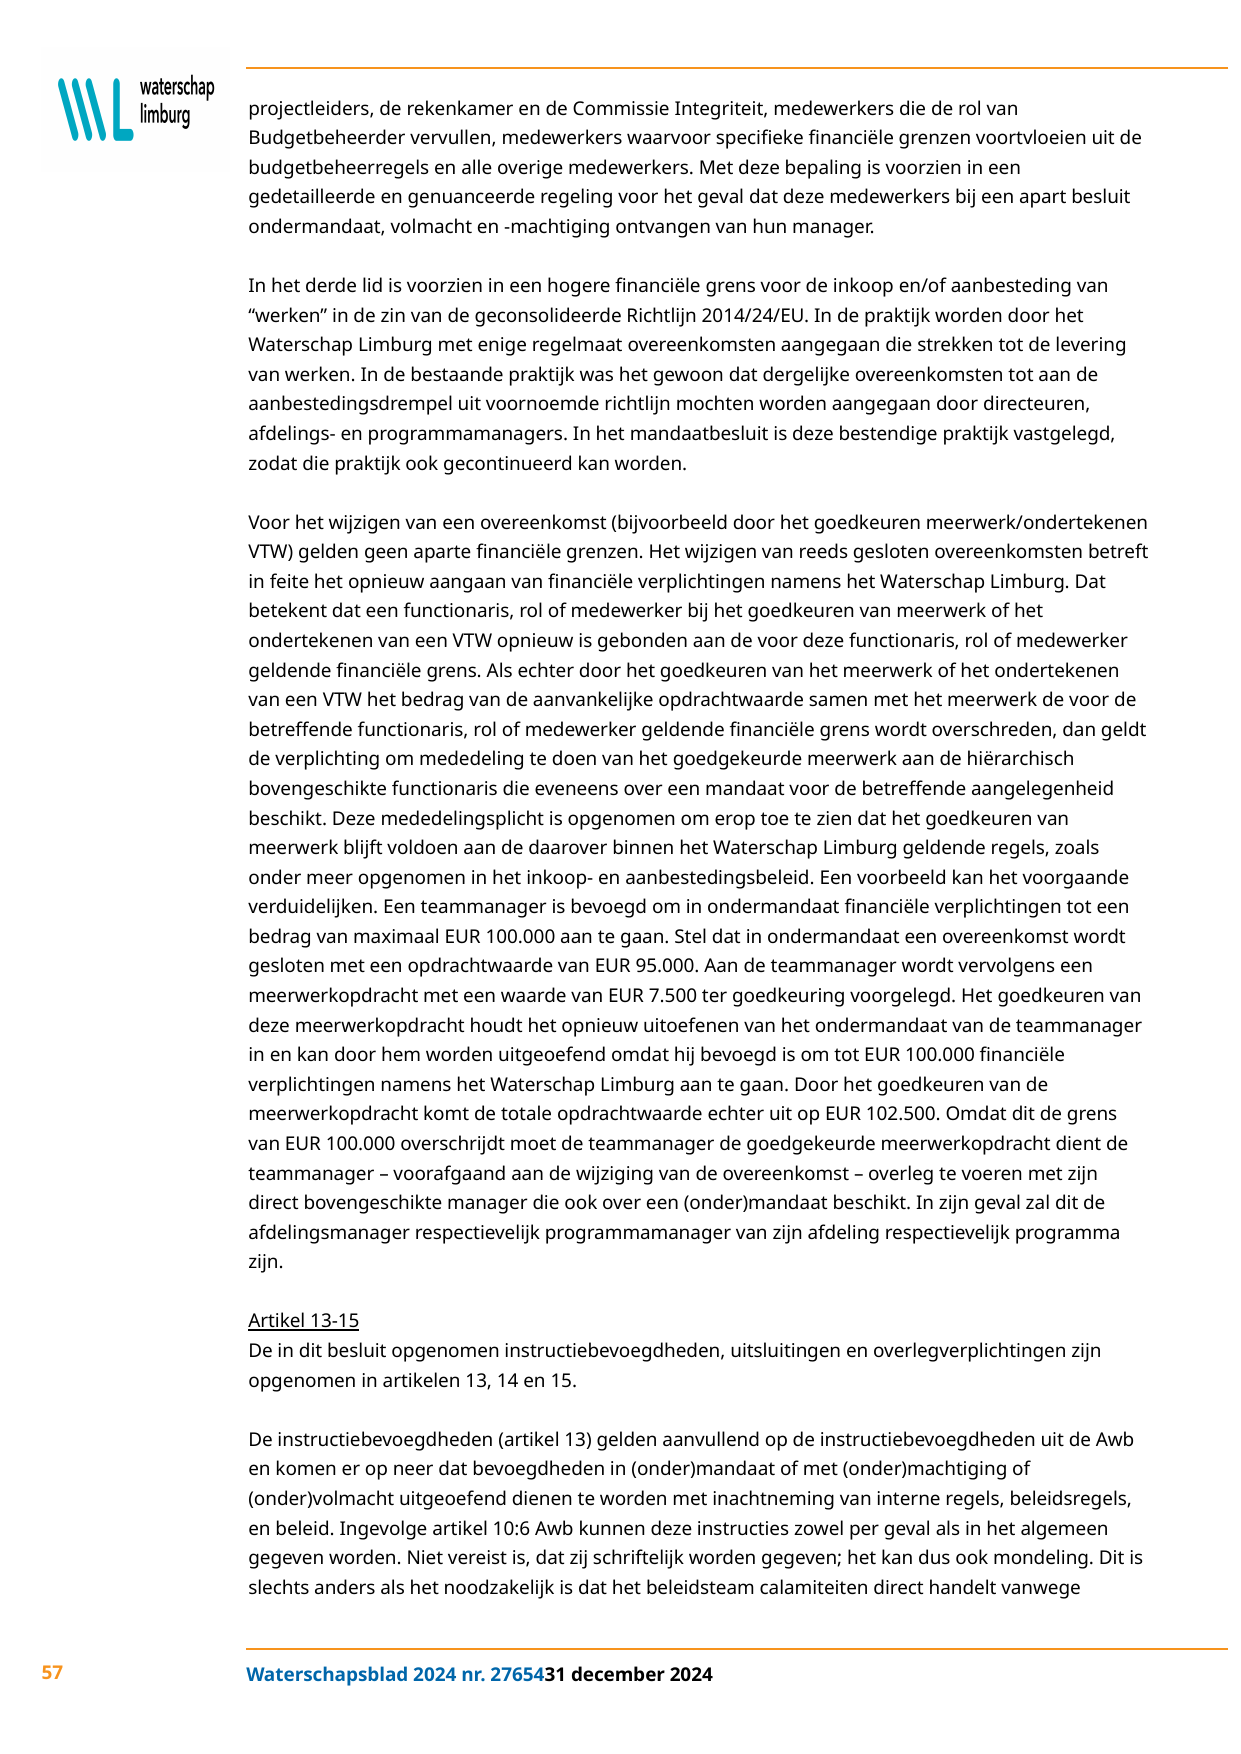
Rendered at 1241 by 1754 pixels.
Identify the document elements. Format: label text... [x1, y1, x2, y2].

text Artikel 13-15 [248, 1308, 1152, 1333]
text Voor het wijzigen van een overeenkomst (bijvoorbeeld door het goedkeuren meerwerk/ondertekenen VTW) gelden geen aparte financiële grenzen. Het wijzigen van reeds gesloten overeenkomsten betreft in feite het opnieuw aangaan van financiële verplichtingen namens het Waterschap Limburg. Dat betekent dat een functionaris, rol of medewerker bij het goedkeuren van meerwerk of het ondertekenen van een VTW opnieuw is gebonden aan de voor deze functionaris, rol of medewerker geldende financiële grens. Als echter door het goedkeuren van het meerwerk of het ondertekenen van een VTW het bedrag van de aanvankelijke opdrachtwaarde samen met het meerwerk de voor de betreffende functionaris, rol of medewerker geldende financiële grens wordt overschreden, dan geldt de verplichting om mededeling te doen van het goedgekeurde meerwerk aan de hiërarchisch bovengeschikte functionaris die eveneens over een mandaat voor de betreffende aangelegenheid beschikt. Deze mededelingsplicht is opgenomen om erop toe te zien dat het goedkeuren van meerwerk blijft voldoen aan de daarover binnen het Waterschap Limburg geldende regels, zoals onder meer opgenomen in het inkoop- en aanbestedingsbeleid. Een voorbeeld kan het voorgaande verduidelijken. Een teammanager is bevoegd om in ondermandaat financiële verplichtingen tot een bedrag van maximaal EUR 100.000 aan te gaan. Stel dat in ondermandaat een overeenkomst wordt gesloten met een opdrachtwaarde van EUR 95.000. Aan de teammanager wordt vervolgens een meerwerkopdracht met een waarde van EUR 7.500 ter goedkeuring voorgelegd. Het goedkeuren van deze meerwerkopdracht houdt het opnieuw uitoefenen van het ondermandaat van de teammanager in en kan door hem worden uitgeoefend omdat hij bevoegd is om tot EUR 100.000 financiële verplichtingen namens het Waterschap Limburg aan te gaan. Door het goedkeuren van de meerwerkopdracht komt de totale opdrachtwaarde echter uit op EUR 102.500. Omdat dit de grens van EUR 100.000 overschrijdt moet de teammanager de goedgekeurde meerwerkopdracht dient de teammanager – voorafgaand aan de wijziging van de overeenkomst – overleg te voeren met zijn direct bovengeschikte manager die ook over een (onder)mandaat beschikt. In zijn geval zal dit de afdelingsmanager respectievelijk programmamanager van zijn afdeling respectievelijk programma zijn. [248, 509, 1152, 1274]
text De instructiebevoegdheden (artikel 13) gelden aanvullend op de instructiebevoegdheden uit de Awb en komen er op neer dat bevoegdheden in (onder)mandaat of met (onder)machtiging of (onder)volmacht uitgeoefend dienen te worden met inachtneming van interne regels, beleidsregels, en beleid. Ingevolge artikel 10:6 Awb kunnen deze instructies zowel per geval als in het algemeen gegeven worden. Niet vereist is, dat zij schriftelijk worden gegeven; het kan dus ook mondeling. Dit is slechts anders als het noodzakelijk is dat het beleidsteam calamiteiten direct handelt vanwege [248, 1426, 1152, 1600]
text In het derde lid is voorzien in een hogere financiële grens voor de inkoop en/of aanbesteding van “werken” in de zin van de geconsolideerde Richtlijn 2014/24/EU. In de praktijk worden door het Waterschap Limburg met enige regelmaat overeenkomsten aangegaan die strekken tot de levering van werken. In de bestaande praktijk was het gewoon dat dergelijke overeenkomsten tot aan de aanbestedingsdrempel uit voornoemde richtlijn mochten worden aangegaan door directeuren, afdelings- en programmamanagers. In het mandaatbesluit is deze bestendige praktijk vastgelegd, zodat die praktijk ook gecontinueerd kan worden. [248, 272, 1152, 476]
text De in dit besluit opgenomen instructiebevoegdheden, uitsluitingen en overlegverplichtingen zijn opgenomen in artikelen 13, 14 en 15. [248, 1337, 1152, 1393]
text projectleiders, de rekenkamer en de Commissie Integriteit, medewerkers die de rol van Budgetbeheerder vervullen, medewerkers waarvoor specifieke financiële grenzen voortvloeien uit de budgetbeheerregels en alle overige medewerkers. Met deze bepaling is voorzien in een gedetailleerde en genuanceerde regeling voor het geval dat deze medewerkers bij een apart besluit ondermandaat, volmacht en -machtiging ontvangen van hun manager. [248, 95, 1152, 239]
picture [41, 47, 231, 172]
